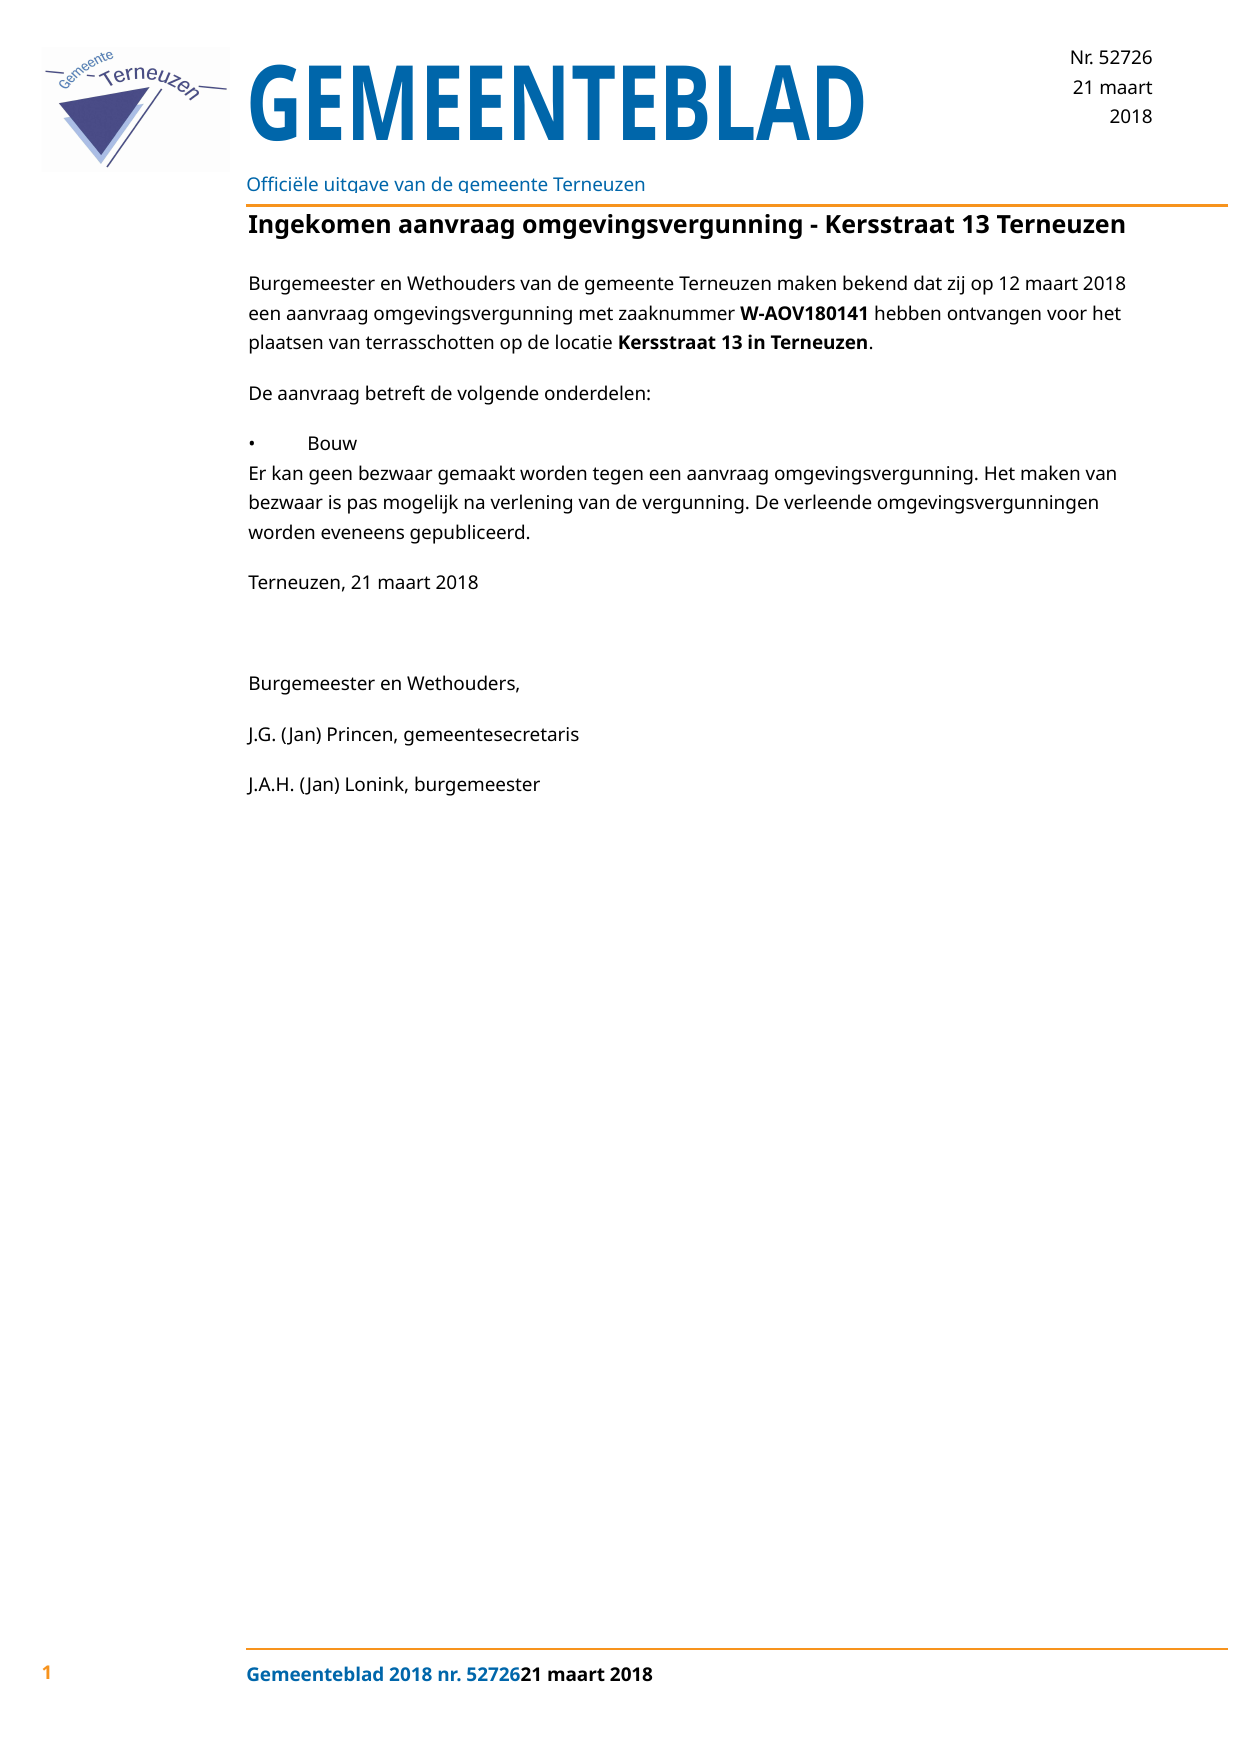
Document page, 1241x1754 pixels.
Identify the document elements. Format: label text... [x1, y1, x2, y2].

list Bouw [248, 430, 1152, 456]
picture [41, 47, 231, 172]
text Ingekomen aanvraag omgevingsvergunning - Kersstraat 13 Terneuzen [248, 207, 1152, 241]
text De aanvraag betreft de volgende onderdelen: [248, 380, 1152, 406]
text Terneuzen, 21 maart 2018 [248, 569, 1152, 595]
text Er kan geen bezwaar gemaakt worden tegen een aanvraag omgevingsvergunning. Het maken van bezwaar is pas mogelijk na verlening van de vergunning. De verleende omgevingsvergunningen worden eveneens gepubliceerd. [248, 460, 1152, 545]
text J.G. (Jan) Princen, gemeentesecretaris [248, 721, 1152, 746]
text J.A.H. (Jan) Lonink, burgemeester [248, 771, 1152, 797]
text Burgemeester en Wethouders, [248, 670, 1152, 696]
text Burgemeester en Wethouders van de gemeente Terneuzen maken bekend dat zij op 12 maart 2018 een aanvraag omgevingsvergunning met zaaknummer W-AOV180141 hebben ontvangen voor het plaatsen van terrasschotten op de locatie Kersstraat 13 in Terneuzen. [248, 270, 1152, 355]
